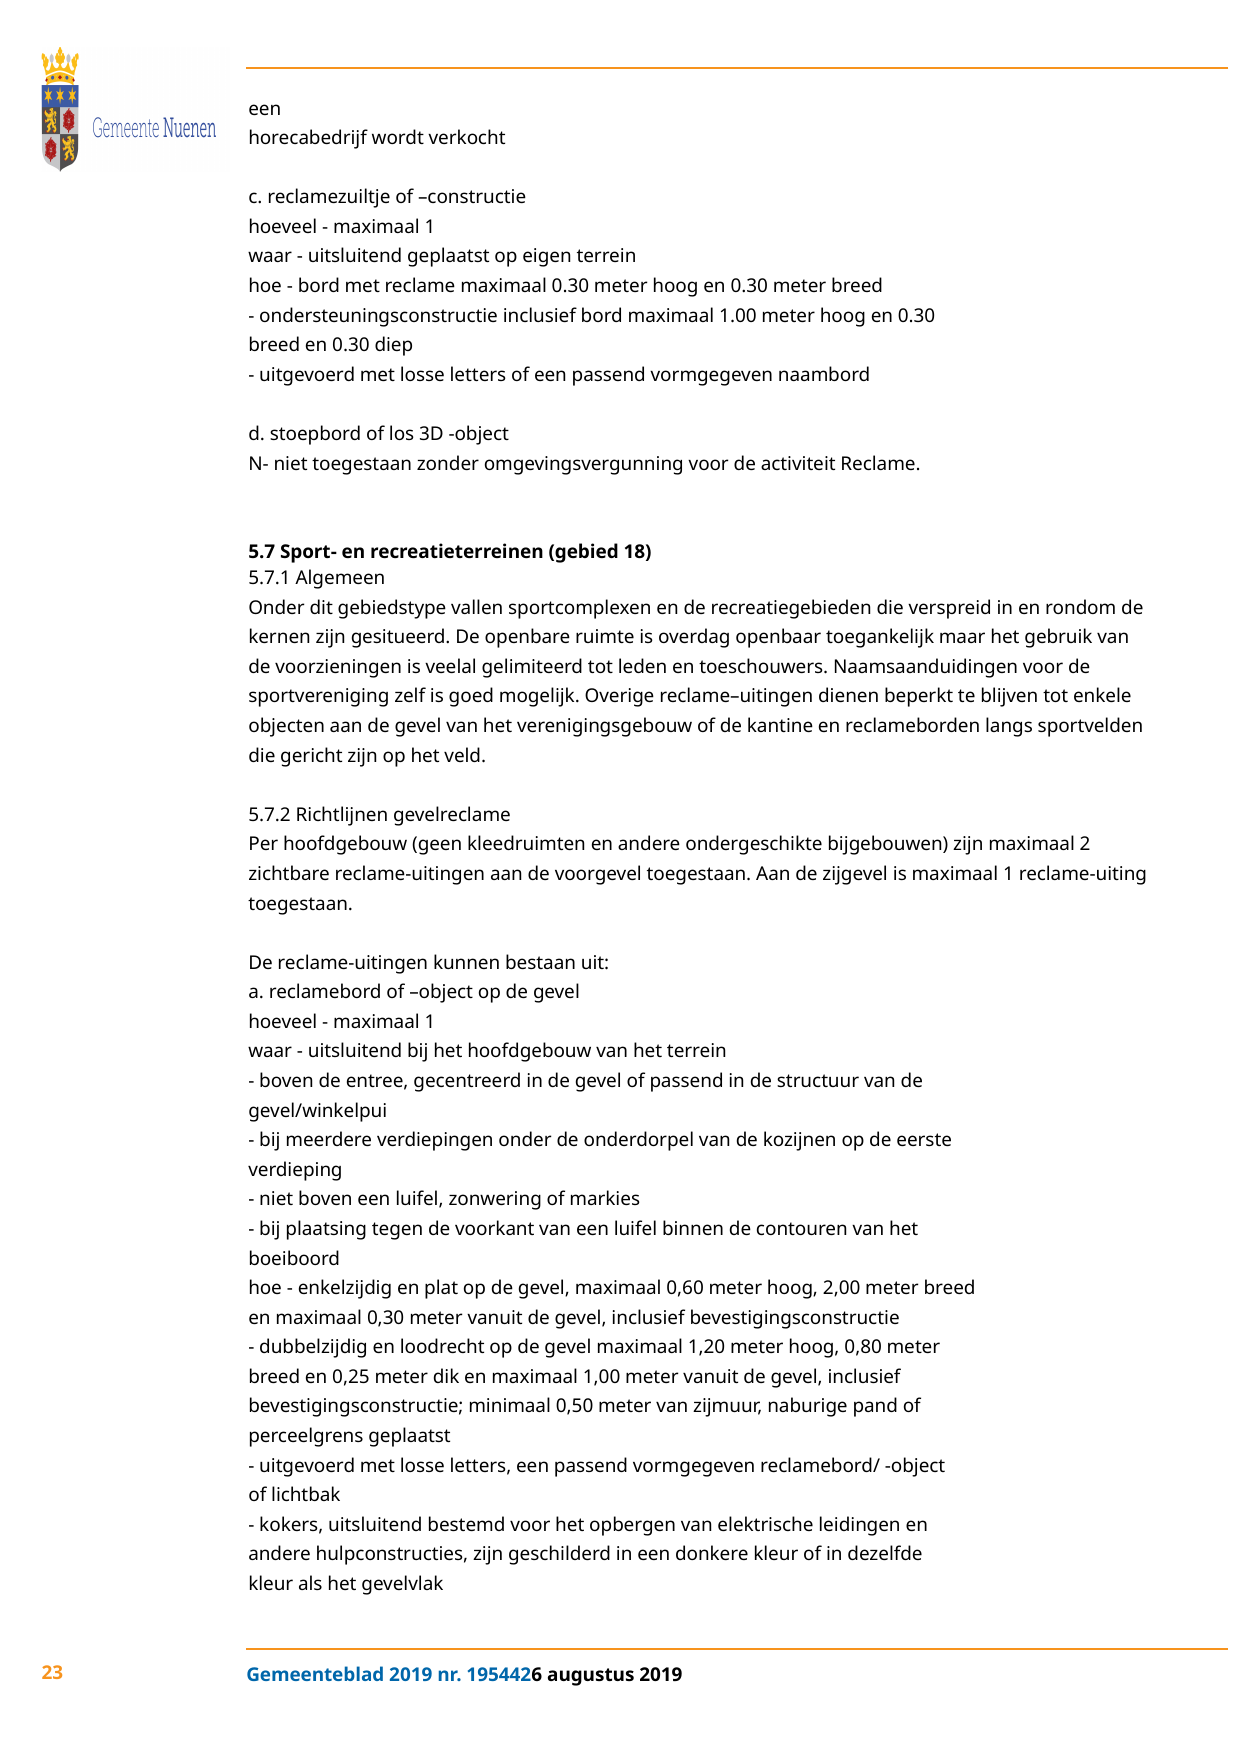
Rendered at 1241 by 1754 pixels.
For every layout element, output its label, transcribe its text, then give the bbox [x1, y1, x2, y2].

text gevel/winkelpui [248, 1097, 1152, 1122]
text kleur als het gevelvlak [248, 1570, 1152, 1596]
text horecabedrijf wordt verkocht [248, 124, 1152, 150]
text Per hoofdgebouw (geen kleedruimten en andere ondergeschikte bijgebouwen) zijn maximaal 2 zichtbare reclame-uitingen aan de voorgevel toegestaan. Aan de zijgevel is maximaal 1 reclame-uiting toegestaan. [248, 831, 1152, 915]
text 5.7 Sport- en recreatieterreinen (gebied 18) [248, 538, 1152, 564]
text a. reclamebord of –object op de gevel [248, 978, 1152, 1004]
text - kokers, uitsluitend bestemd voor het opbergen van elektrische leidingen en [248, 1511, 1152, 1537]
picture [41, 47, 231, 172]
text 5.7.2 Richtlijnen gevelreclame [248, 801, 1152, 827]
text 5.7.1 Algemeen [248, 564, 1152, 590]
text hoeveel - maximaal 1 [248, 1008, 1152, 1034]
text - boven de entree, gecentreerd in de gevel of passend in de structuur van de [248, 1067, 1152, 1093]
text c. reclamezuiltje of –constructie [248, 183, 1152, 209]
text breed en 0,25 meter dik en maximaal 1,00 meter vanuit de gevel, inclusief [248, 1363, 1152, 1389]
text en maximaal 0,30 meter vanuit de gevel, inclusief bevestigingsconstructie [248, 1304, 1152, 1329]
text een [248, 95, 1152, 121]
text hoe - bord met reclame maximaal 0.30 meter hoog en 0.30 meter breed [248, 272, 1152, 298]
text hoeveel - maximaal 1 [248, 213, 1152, 239]
text Onder dit gebiedstype vallen sportcomplexen en de recreatiegebieden die verspreid in en rondom de kernen zijn gesitueerd. De openbare ruimte is overdag openbaar toegankelijk maar het gebruik van de voorzieningen is veelal gelimiteerd tot leden en toeschouwers. Naamsaanduidingen voor de sportvereniging zelf is goed mogelijk. Overige reclame–uitingen dienen beperkt te blijven tot enkele objecten aan de gevel van het verenigingsgebouw of de kantine en reclameborden langs sportvelden die gericht zijn op het veld. [248, 594, 1152, 767]
text perceelgrens geplaatst [248, 1422, 1152, 1448]
text hoe - enkelzijdig en plat op de gevel, maximaal 0,60 meter hoog, 2,00 meter breed [248, 1274, 1152, 1300]
text andere hulpconstructies, zijn geschilderd in een donkere kleur of in dezelfde [248, 1541, 1152, 1566]
text of lichtbak [248, 1481, 1152, 1507]
text d. stoepbord of los 3D -object [248, 420, 1152, 446]
text verdieping [248, 1156, 1152, 1182]
text waar - uitsluitend bij het hoofdgebouw van het terrein [248, 1038, 1152, 1063]
text - ondersteuningsconstructie inclusief bord maximaal 1.00 meter hoog en 0.30 [248, 302, 1152, 328]
text bevestigingsconstructie; minimaal 0,50 meter van zijmuur, naburige pand of [248, 1393, 1152, 1418]
text - dubbelzijdig en loodrecht op de gevel maximaal 1,20 meter hoog, 0,80 meter [248, 1333, 1152, 1359]
text De reclame-uitingen kunnen bestaan uit: [248, 949, 1152, 974]
text - niet boven een luifel, zonwering of markies [248, 1186, 1152, 1211]
text - bij meerdere verdiepingen onder de onderdorpel van de kozijnen op de eerste [248, 1126, 1152, 1152]
text - uitgevoerd met losse letters, een passend vormgegeven reclamebord/ -object [248, 1452, 1152, 1477]
text - uitgevoerd met losse letters of een passend vormgegeven naambord [248, 361, 1152, 387]
text waar - uitsluitend geplaatst op eigen terrein [248, 243, 1152, 268]
text breed en 0.30 diep [248, 331, 1152, 357]
text boeiboord [248, 1245, 1152, 1270]
text N- niet toegestaan zonder omgevingsvergunning voor de activiteit Reclame. [248, 450, 1152, 476]
text - bij plaatsing tegen de voorkant van een luifel binnen de contouren van het [248, 1215, 1152, 1241]
